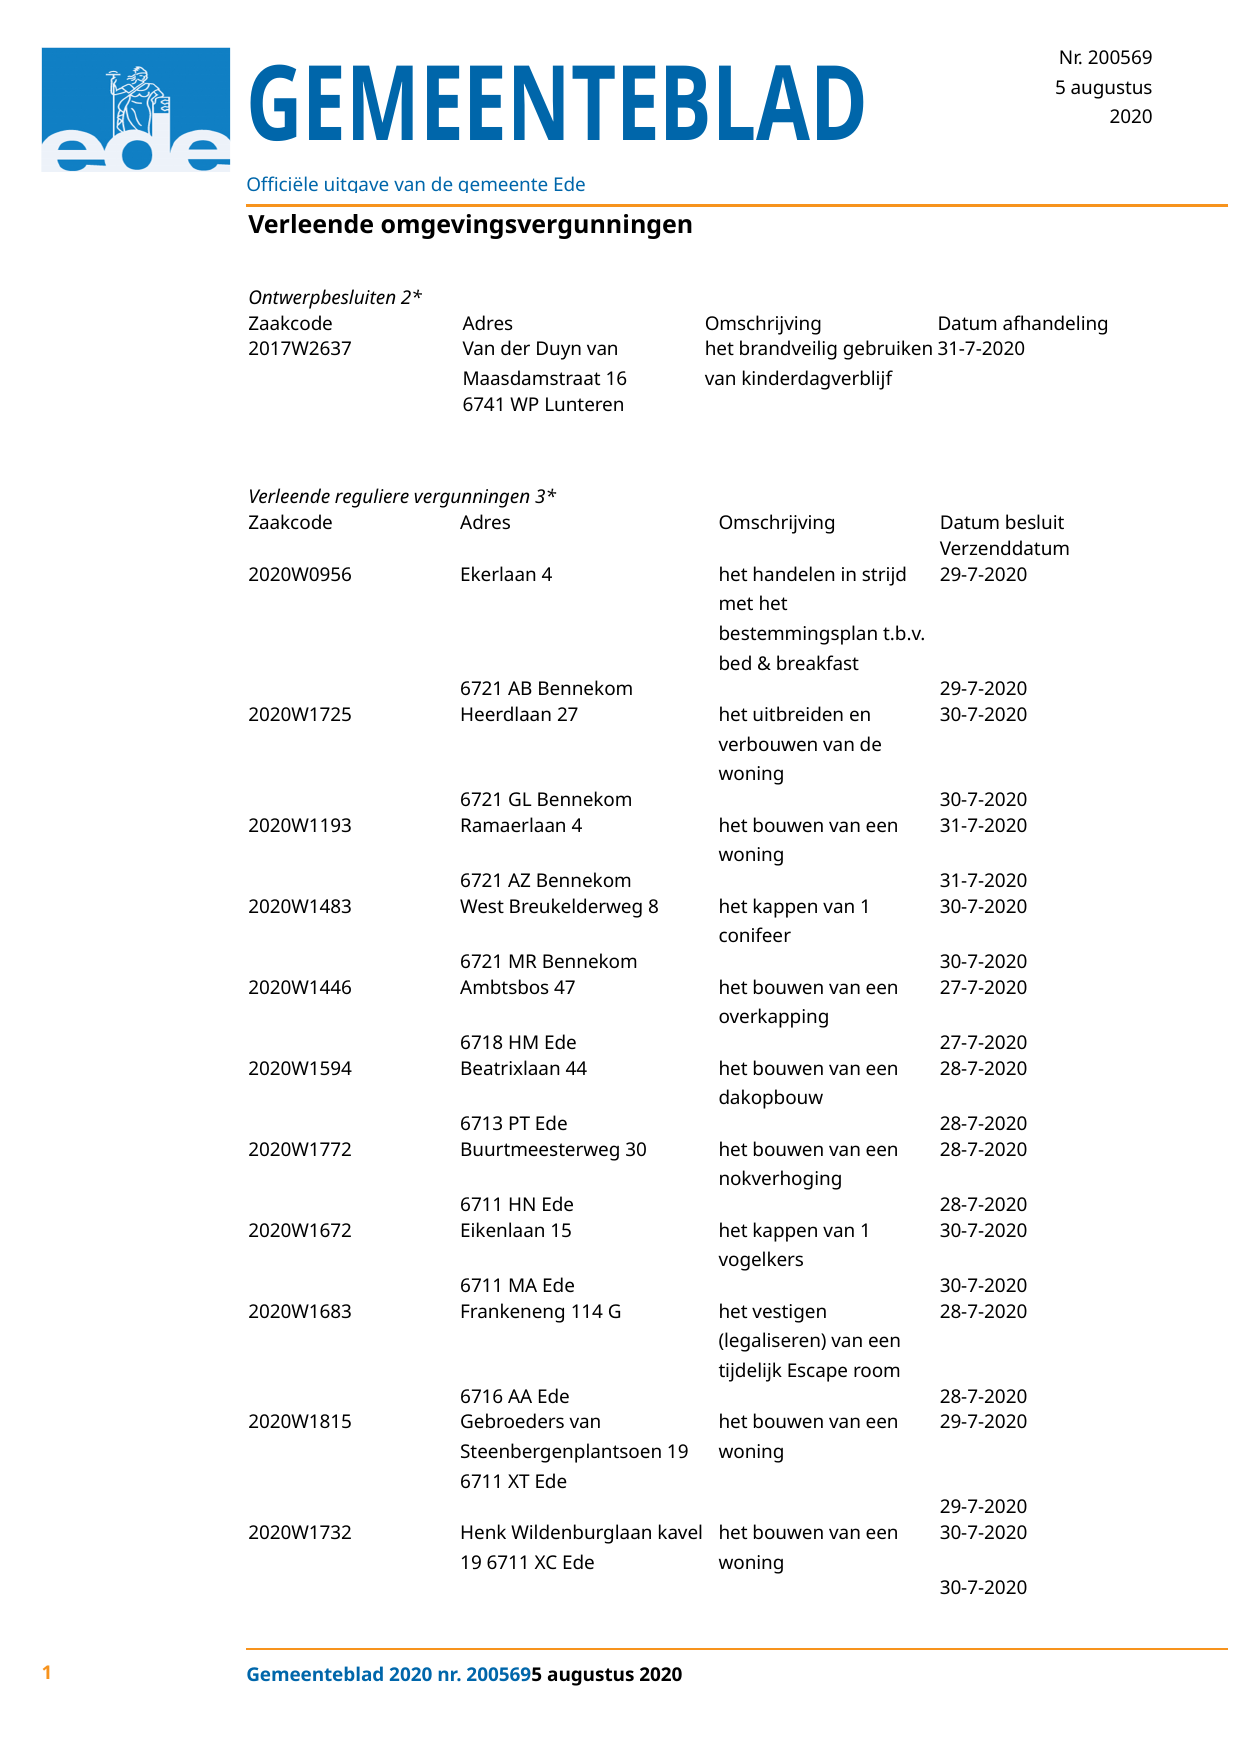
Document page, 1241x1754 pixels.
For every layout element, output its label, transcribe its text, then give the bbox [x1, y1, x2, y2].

table_cell Gebroeders van Steenbergenplantsoen 19 6711 XT Ede [460, 1409, 718, 1493]
table_cell [248, 786, 460, 812]
table_cell 6718 HM Ede [460, 1029, 718, 1055]
table_cell 6721 AB Bennekom [460, 675, 718, 701]
table_header Zaakcode [248, 310, 462, 335]
table_cell 28-7-2020 [940, 1055, 1152, 1110]
table_cell het brandveilig gebruiken van kinderdagverblijf [705, 335, 937, 391]
text Verleende reguliere vergunningen 3* [248, 484, 1152, 509]
table_cell Henk Wildenburglaan kavel 19 6711 XC Ede [460, 1519, 718, 1574]
table_cell [718, 1575, 939, 1600]
table_cell 30-7-2020 [940, 948, 1152, 974]
table_cell het kappen van 1 conifeer [718, 893, 939, 948]
table_cell 6721 GL Bennekom [460, 786, 718, 812]
text Verleende omgevingsvergunningen [248, 207, 1152, 241]
table_cell 6711 MA Ede [460, 1272, 718, 1298]
table_cell [460, 1575, 718, 1600]
table_cell 31-7-2020 [937, 335, 1152, 391]
table_cell 29-7-2020 [940, 1409, 1152, 1493]
table_cell het handelen in strijd met het bestemmingsplan t.b.v. bed & breakfast [718, 561, 939, 675]
table_cell 31-7-2020 [940, 812, 1152, 867]
table_cell het bouwen van een woning [718, 1519, 939, 1574]
picture [41, 47, 231, 172]
table_cell Ramaerlaan 4 [460, 812, 718, 867]
table_cell [248, 1494, 460, 1519]
table_cell 30-7-2020 [940, 893, 1152, 948]
table_cell 2020W1594 [248, 1055, 460, 1110]
table_cell 30-7-2020 [940, 1575, 1152, 1600]
table_cell [460, 1494, 718, 1519]
table_cell 2017W2637 [248, 335, 462, 391]
table_cell [248, 867, 460, 893]
table_header Zaakcode [248, 510, 460, 535]
table_cell 29-7-2020 [940, 675, 1152, 701]
table_cell 28-7-2020 [940, 1383, 1152, 1409]
table_cell 27-7-2020 [940, 1029, 1152, 1055]
table_cell het bouwen van een woning [718, 1409, 939, 1493]
table_cell het vestigen (legaliseren) van een tijdelijk Escape room [718, 1298, 939, 1383]
table_cell [248, 1191, 460, 1217]
table_cell 29-7-2020 [940, 1494, 1152, 1519]
table_header Adres [462, 310, 704, 335]
table_cell [248, 1110, 460, 1136]
table_cell 28-7-2020 [940, 1298, 1152, 1383]
table_cell Beatrixlaan 44 [460, 1055, 718, 1110]
table_cell Ambtsbos 47 [460, 974, 718, 1029]
table_cell [248, 391, 462, 416]
table_cell 2020W1725 [248, 701, 460, 786]
table_cell [718, 1029, 939, 1055]
table_cell 30-7-2020 [940, 1272, 1152, 1298]
table_cell 2020W1815 [248, 1409, 460, 1493]
table_cell [248, 1575, 460, 1600]
table_cell het uitbreiden en verbouwen van de woning [718, 701, 939, 786]
table_cell 6721 MR Bennekom [460, 948, 718, 974]
table_cell [718, 948, 939, 974]
table_cell Eikenlaan 15 [460, 1217, 718, 1272]
table_cell 6711 HN Ede [460, 1191, 718, 1217]
table_header Adres [460, 510, 718, 535]
table_cell 6716 AA Ede [460, 1383, 718, 1409]
table_cell [718, 535, 939, 561]
table_cell Van der Duyn van Maasdamstraat 16 [462, 335, 704, 391]
table_cell Ekerlaan 4 [460, 561, 718, 675]
table_cell 2020W1483 [248, 893, 460, 948]
table_cell Frankeneng 114 G [460, 1298, 718, 1383]
table_cell [705, 391, 937, 416]
table_cell 28-7-2020 [940, 1136, 1152, 1191]
table_cell West Breukelderweg 8 [460, 893, 718, 948]
table_header Omschrijving [705, 310, 937, 335]
table_cell het bouwen van een nokverhoging [718, 1136, 939, 1191]
table_cell 6741 WP Lunteren [462, 391, 704, 416]
table_cell 2020W1446 [248, 974, 460, 1029]
table_cell [248, 1383, 460, 1409]
table_cell [248, 1272, 460, 1298]
table_cell 27-7-2020 [940, 974, 1152, 1029]
table_cell 2020W1732 [248, 1519, 460, 1574]
table_cell [460, 535, 718, 561]
table_cell 2020W1683 [248, 1298, 460, 1383]
table_cell [718, 1383, 939, 1409]
table_cell Heerdlaan 27 [460, 701, 718, 786]
table_cell [718, 786, 939, 812]
table_cell [718, 1110, 939, 1136]
table_cell 28-7-2020 [940, 1110, 1152, 1136]
table_cell [718, 675, 939, 701]
table_cell [248, 675, 460, 701]
table_cell 6713 PT Ede [460, 1110, 718, 1136]
table_cell 2020W1772 [248, 1136, 460, 1191]
table_cell [248, 948, 460, 974]
table_header Datum besluit [940, 510, 1152, 535]
table_cell [718, 1494, 939, 1519]
table_cell [718, 1272, 939, 1298]
table_header Datum afhandeling [937, 310, 1152, 335]
table_header Omschrijving [718, 510, 939, 535]
table_cell 30-7-2020 [940, 1519, 1152, 1574]
table_cell 30-7-2020 [940, 701, 1152, 786]
table_cell het bouwen van een dakopbouw [718, 1055, 939, 1110]
table_cell het bouwen van een woning [718, 812, 939, 867]
table_cell het bouwen van een overkapping [718, 974, 939, 1029]
table_cell 2020W0956 [248, 561, 460, 675]
table_cell 6721 AZ Bennekom [460, 867, 718, 893]
table_cell Buurtmeesterweg 30 [460, 1136, 718, 1191]
table_cell [937, 391, 1152, 416]
text Ontwerpbesluiten 2* [248, 284, 1152, 309]
table_cell [248, 1029, 460, 1055]
table_cell 31-7-2020 [940, 867, 1152, 893]
table_cell het kappen van 1 vogelkers [718, 1217, 939, 1272]
table_cell [718, 1191, 939, 1217]
table_cell 28-7-2020 [940, 1191, 1152, 1217]
table_cell 2020W1672 [248, 1217, 460, 1272]
table_cell 2020W1193 [248, 812, 460, 867]
table_cell 30-7-2020 [940, 1217, 1152, 1272]
table_cell 30-7-2020 [940, 786, 1152, 812]
table_cell [718, 867, 939, 893]
table_cell Verzenddatum [940, 535, 1152, 561]
table_cell [248, 535, 460, 561]
table_cell 29-7-2020 [940, 561, 1152, 675]
